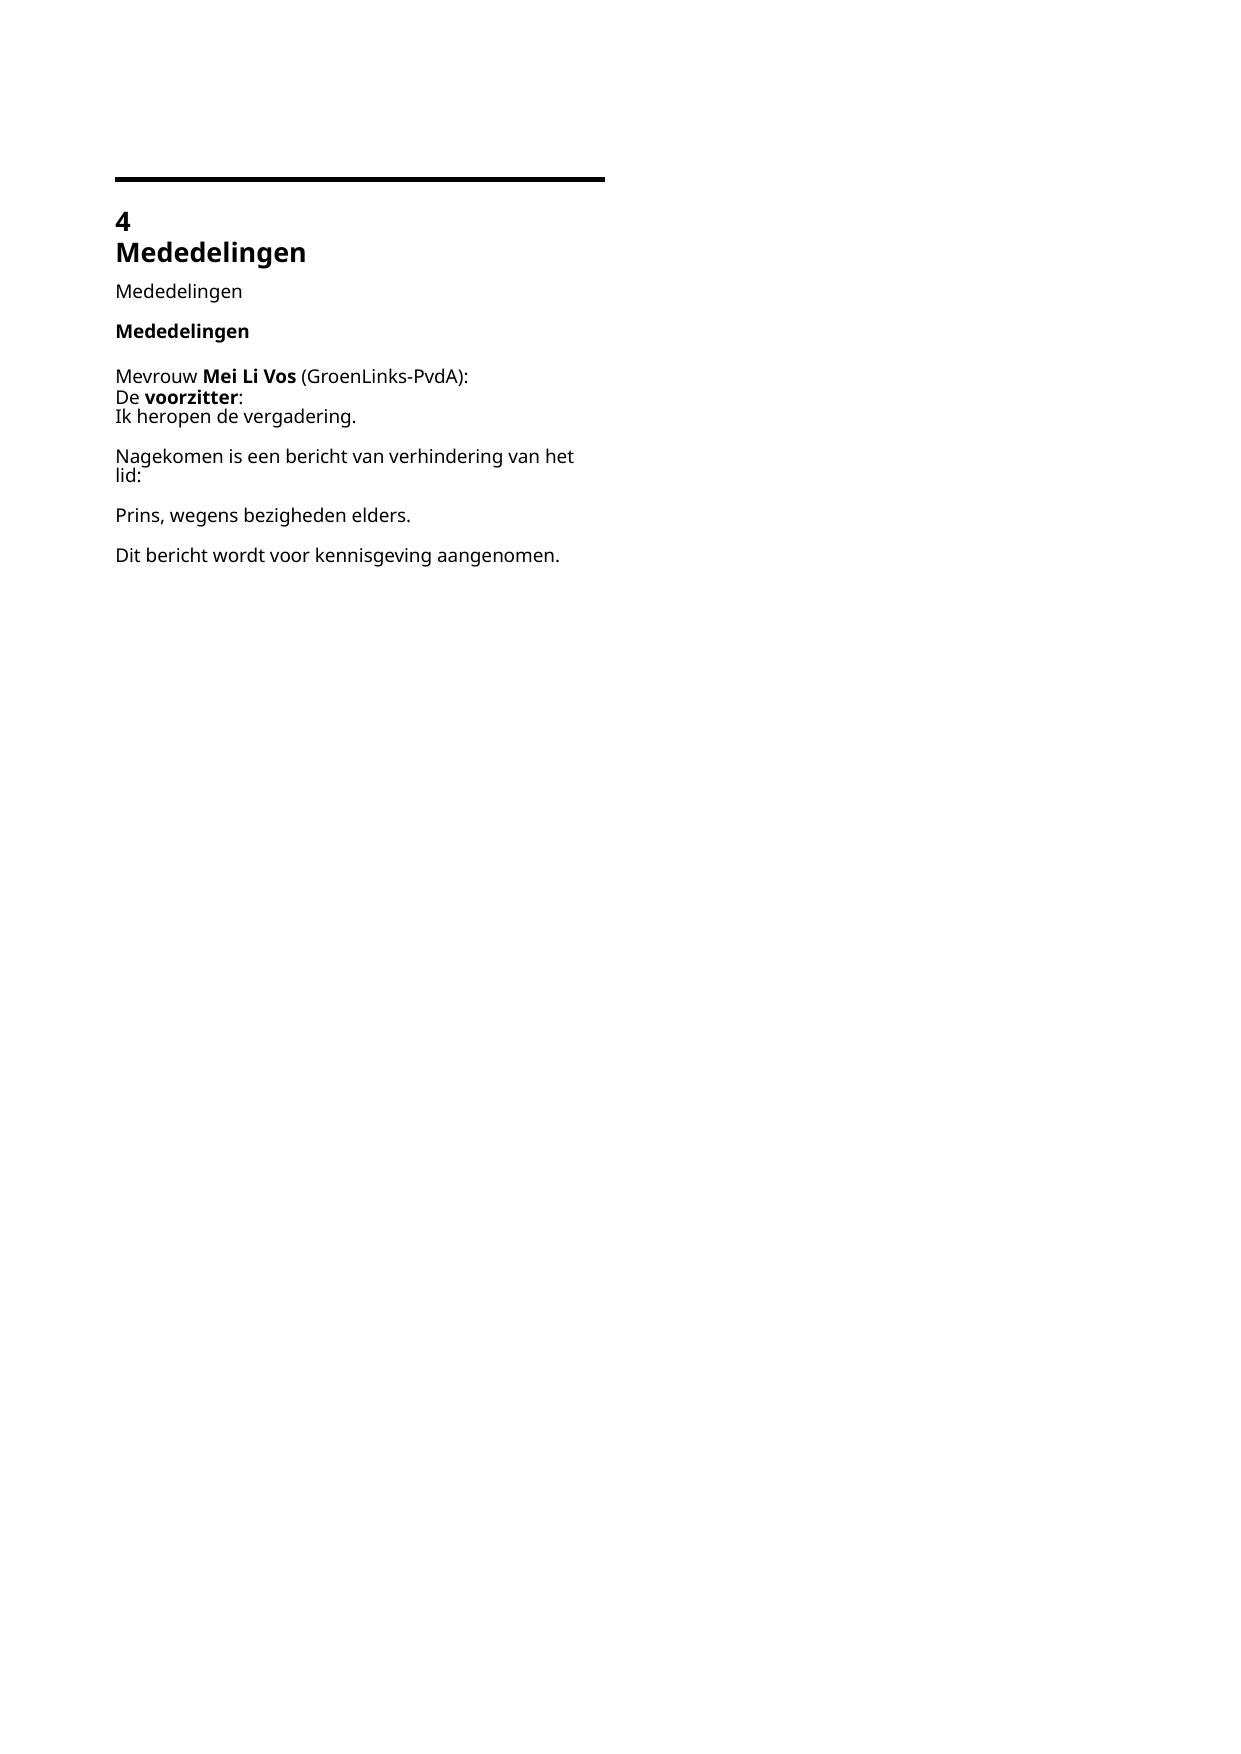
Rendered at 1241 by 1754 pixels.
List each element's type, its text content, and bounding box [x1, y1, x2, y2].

text Mededelingen [115, 283, 605, 302]
text Nagekomen is een bericht van verhindering van het lid: [115, 448, 605, 487]
text Prins, wegens bezigheden elders. [115, 507, 605, 527]
text Mevrouw Mei Li Vos (GroenLinks-PvdA): [115, 363, 605, 389]
text 4 [115, 203, 605, 239]
text Dit bericht wordt voor kennisgeving aangenomen. [115, 547, 605, 567]
text De voorzitter: [115, 389, 605, 408]
text Ik heropen de vergadering. [115, 408, 605, 427]
text Mededelingen [115, 239, 605, 283]
text Mededelingen [115, 323, 605, 342]
